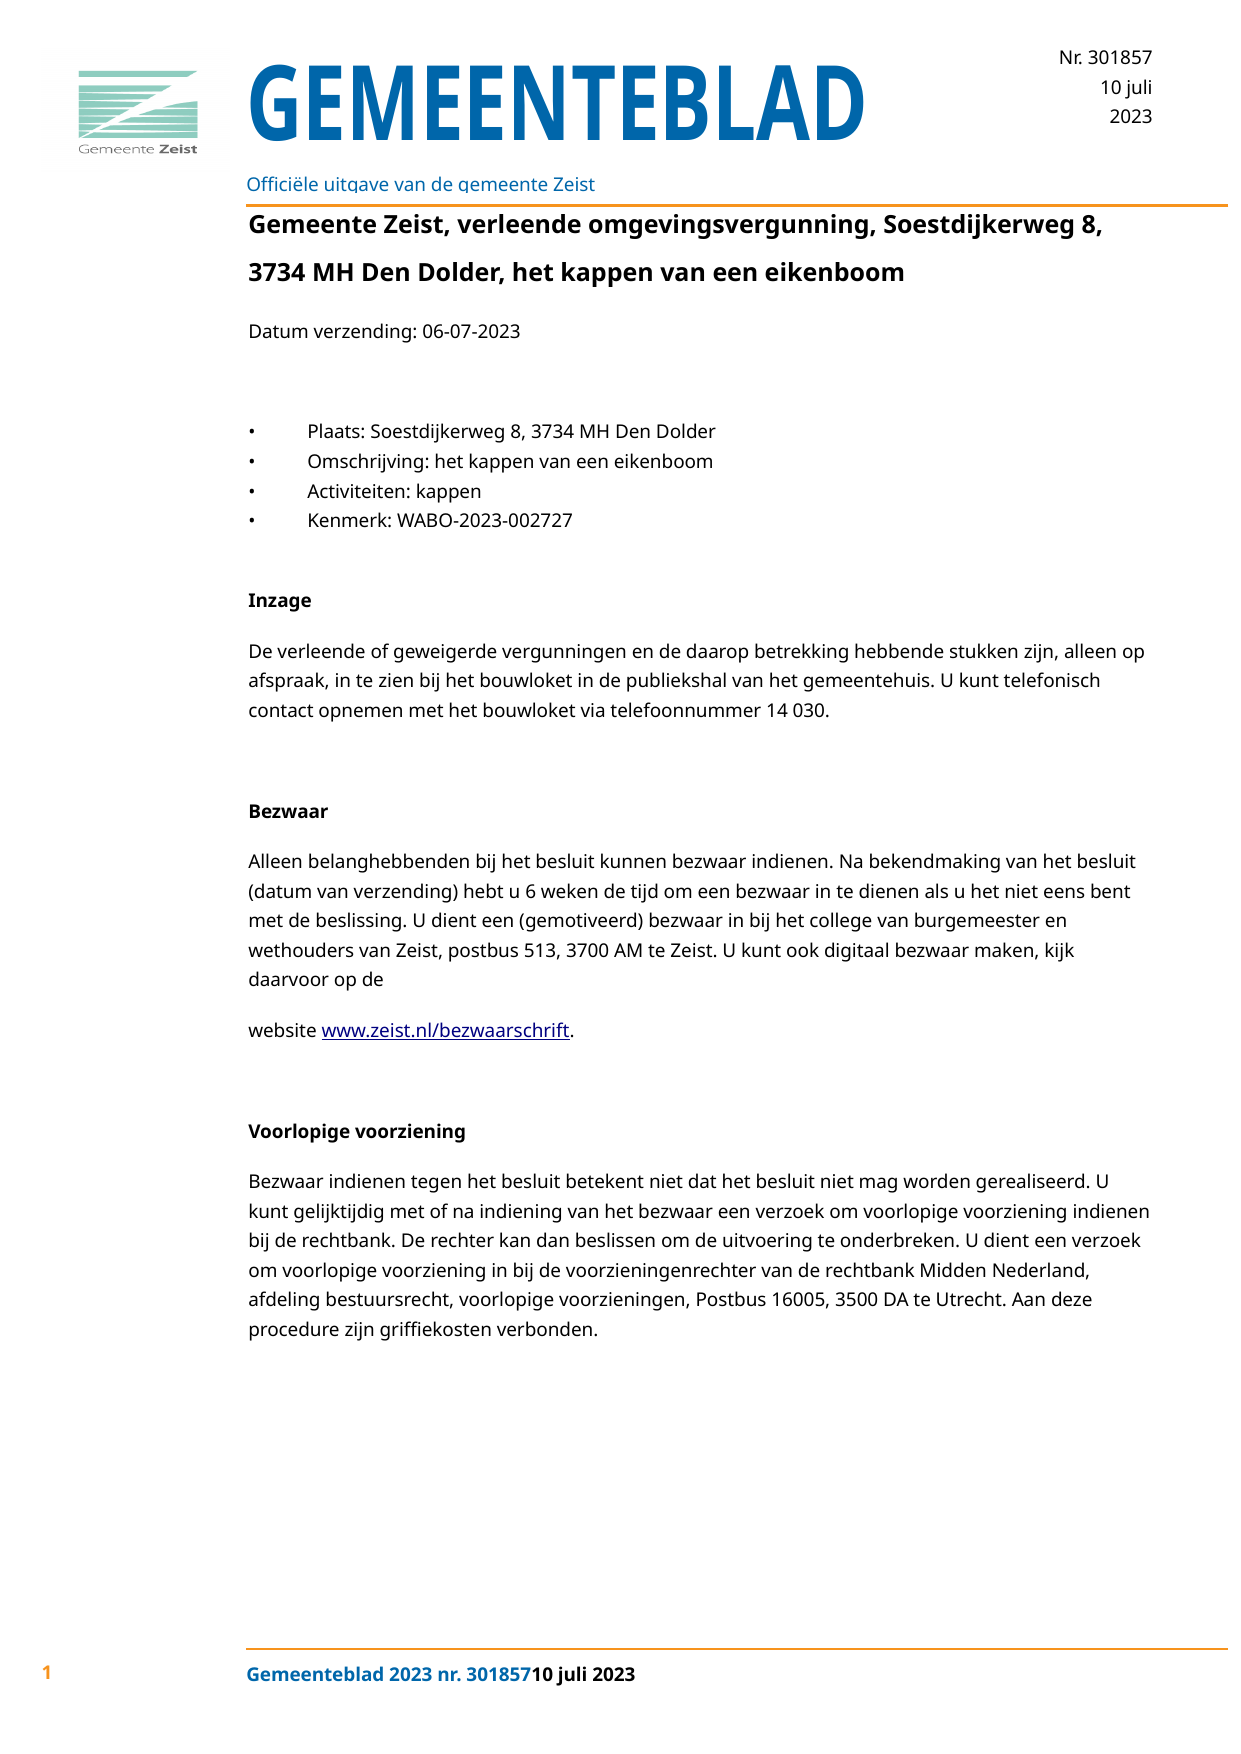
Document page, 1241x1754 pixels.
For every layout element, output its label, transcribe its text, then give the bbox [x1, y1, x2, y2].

text Bezwaar indienen tegen het besluit betekent niet dat het besluit niet mag worden gerealiseerd. U kunt gelijktijdig met of na indiening van het bezwaar een verzoek om voorlopige voorziening indienen bij de rechtbank. De rechter kan dan beslissen om de uitvoering te onderbreken. U dient een verzoek om voorlopige voorziening in bij de voorzieningenrechter van de rechtbank Midden Nederland, afdeling bestuursrecht, voorlopige voorzieningen, Postbus 16005, 3500 DA te Utrecht. Aan deze procedure zijn griffiekosten verbonden. [248, 1168, 1152, 1342]
list Plaats: Soestdijkerweg 8, 3734 MH Den Dolder [248, 419, 1152, 444]
text Inzage [248, 587, 1152, 613]
picture [41, 47, 231, 172]
text Bezwaar [248, 798, 1152, 824]
text Datum verzending: 06-07-2023 [248, 318, 1152, 344]
text website www.zeist.nl/bezwaarschrift. [248, 1017, 1152, 1043]
list Omschrijving: het kappen van een eikenboom [248, 448, 1152, 474]
text Alleen belanghebbenden bij het besluit kunnen bezwaar indienen. Na bekendmaking van het besluit (datum van verzending) hebt u 6 weken de tijd om een bezwaar in te dienen als u het niet eens bent met de beslissing. U dient een (gemotiveerd) bezwaar in bij het college van burgemeester en wethouders van Zeist, postbus 513, 3700 AM te Zeist. U kunt ook digitaal bezwaar maken, kijk daarvoor op de [248, 848, 1152, 992]
list Activiteiten: kappen [248, 478, 1152, 504]
text Gemeente Zeist, verleende omgevingsvergunning, Soestdijkerweg 8, 3734 MH Den Dolder, het kappen van een eikenboom [248, 207, 1152, 288]
text De verleende of geweigerde vergunningen en de daarop betrekking hebbende stukken zijn, alleen op afspraak, in te zien bij het bouwloket in de publiekshal van het gemeentehuis. U kunt telefonisch contact opnemen met het bouwloket via telefoonnummer 14 030. [248, 638, 1152, 723]
list Kenmerk: WABO-2023-002727 [248, 507, 1152, 533]
text Voorlopige voorziening [248, 1118, 1152, 1144]
